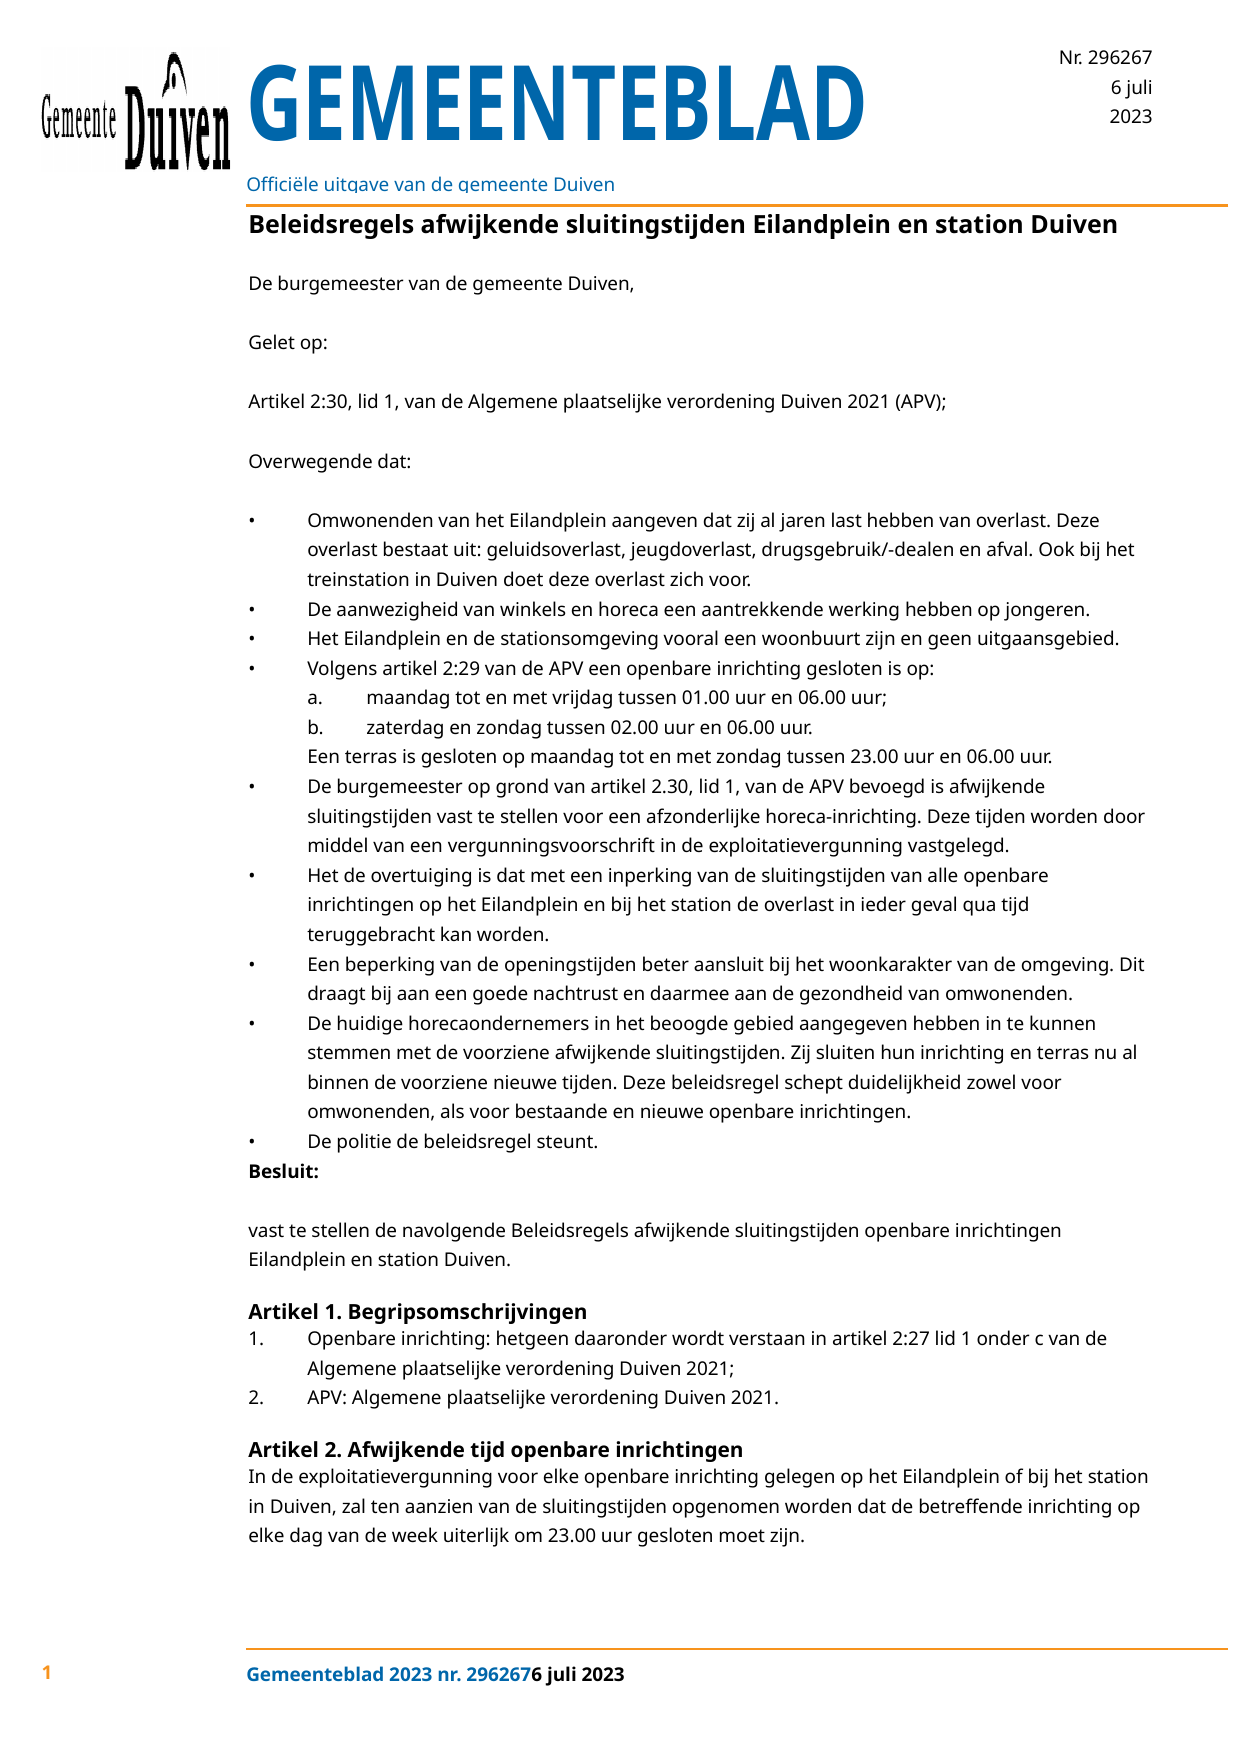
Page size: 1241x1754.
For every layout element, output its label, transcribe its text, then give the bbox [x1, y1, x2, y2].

list De aanwezigheid van winkels en horeca een aantrekkende werking hebben op jongeren. [248, 596, 1152, 621]
list maandag tot en met vrijdag tussen 01.00 uur en 06.00 uur; [307, 684, 1152, 710]
text Overwegende dat: [248, 448, 1152, 473]
list Het de overtuiging is dat met een inperking van de sluitingstijden van alle openbare inrichtingen op het Eilandplein en bij het station de overlast in ieder geval qua tijd teruggebracht kan worden. [248, 862, 1152, 947]
list De huidige horecaondernemers in het beoogde gebied aangegeven hebben in te kunnen stemmen met de voorziene afwijkende sluitingstijden. Zij sluiten hun inrichting en terras nu al binnen de voorziene nieuwe tijden. Deze beleidsregel schept duidelijkheid zowel voor omwonenden, als voor bestaande en nieuwe openbare inrichtingen. [248, 1010, 1152, 1124]
list Een beperking van de openingstijden beter aansluit bij het woonkarakter van de omgeving. Dit draagt bij aan een goede nachtrust en daarmee aan de gezondheid van omwonenden. [248, 951, 1152, 1006]
text Artikel 1. Begripsomschrijvingen [248, 1297, 1152, 1325]
text In de exploitatievergunning voor elke openbare inrichting gelegen op het Eilandplein of bij het station in Duiven, zal ten aanzien van de sluitingstijden opgenomen worden dat de betreffende inrichting op elke dag van de week uiterlijk om 23.00 uur gesloten moet zijn. [248, 1463, 1152, 1548]
list De burgemeester op grond van artikel 2.30, lid 1, van de APV bevoegd is afwijkende sluitingstijden vast te stellen voor een afzonderlijke horeca-inrichting. Deze tijden worden door middel van een vergunningsvoorschrift in de exploitatievergunning vastgelegd. [248, 773, 1152, 858]
picture [41, 47, 231, 172]
text Gelet op: [248, 329, 1152, 355]
text vast te stellen de navolgende Beleidsregels afwijkende sluitingstijden openbare inrichtingen Eilandplein en station Duiven. [248, 1217, 1152, 1272]
text Besluit: [248, 1158, 1152, 1183]
list APV: Algemene plaatselijke verordening Duiven 2021. [248, 1384, 1152, 1410]
text Artikel 2. Afwijkende tijd openbare inrichtingen [248, 1435, 1152, 1463]
list De politie de beleidsregel steunt. [248, 1128, 1152, 1154]
text De burgemeester van de gemeente Duiven, [248, 270, 1152, 296]
list Omwonenden van het Eilandplein aangeven dat zij al jaren last hebben van overlast. Deze overlast bestaat uit: geluidsoverlast, jeugdoverlast, drugsgebruik/-dealen en afval. Ook bij het treinstation in Duiven doet deze overlast zich voor. [248, 507, 1152, 592]
list Openbare inrichting: hetgeen daaronder wordt verstaan in artikel 2:27 lid 1 onder c van de Algemene plaatselijke verordening Duiven 2021; [248, 1325, 1152, 1381]
list Volgens artikel 2:29 van de APV een openbare inrichting gesloten is op: [248, 655, 1152, 681]
text Artikel 2:30, lid 1, van de Algemene plaatselijke verordening Duiven 2021 (APV); [248, 389, 1152, 414]
list Het Eilandplein en de stationsomgeving vooral een woonbuurt zijn en geen uitgaansgebied. [248, 625, 1152, 651]
list Een terras is gesloten op maandag tot en met zondag tussen 23.00 uur en 06.00 uur. [248, 744, 1152, 769]
list zaterdag en zondag tussen 02.00 uur en 06.00 uur. [307, 714, 1152, 740]
text Beleidsregels afwijkende sluitingstijden Eilandplein en station Duiven [248, 207, 1152, 241]
